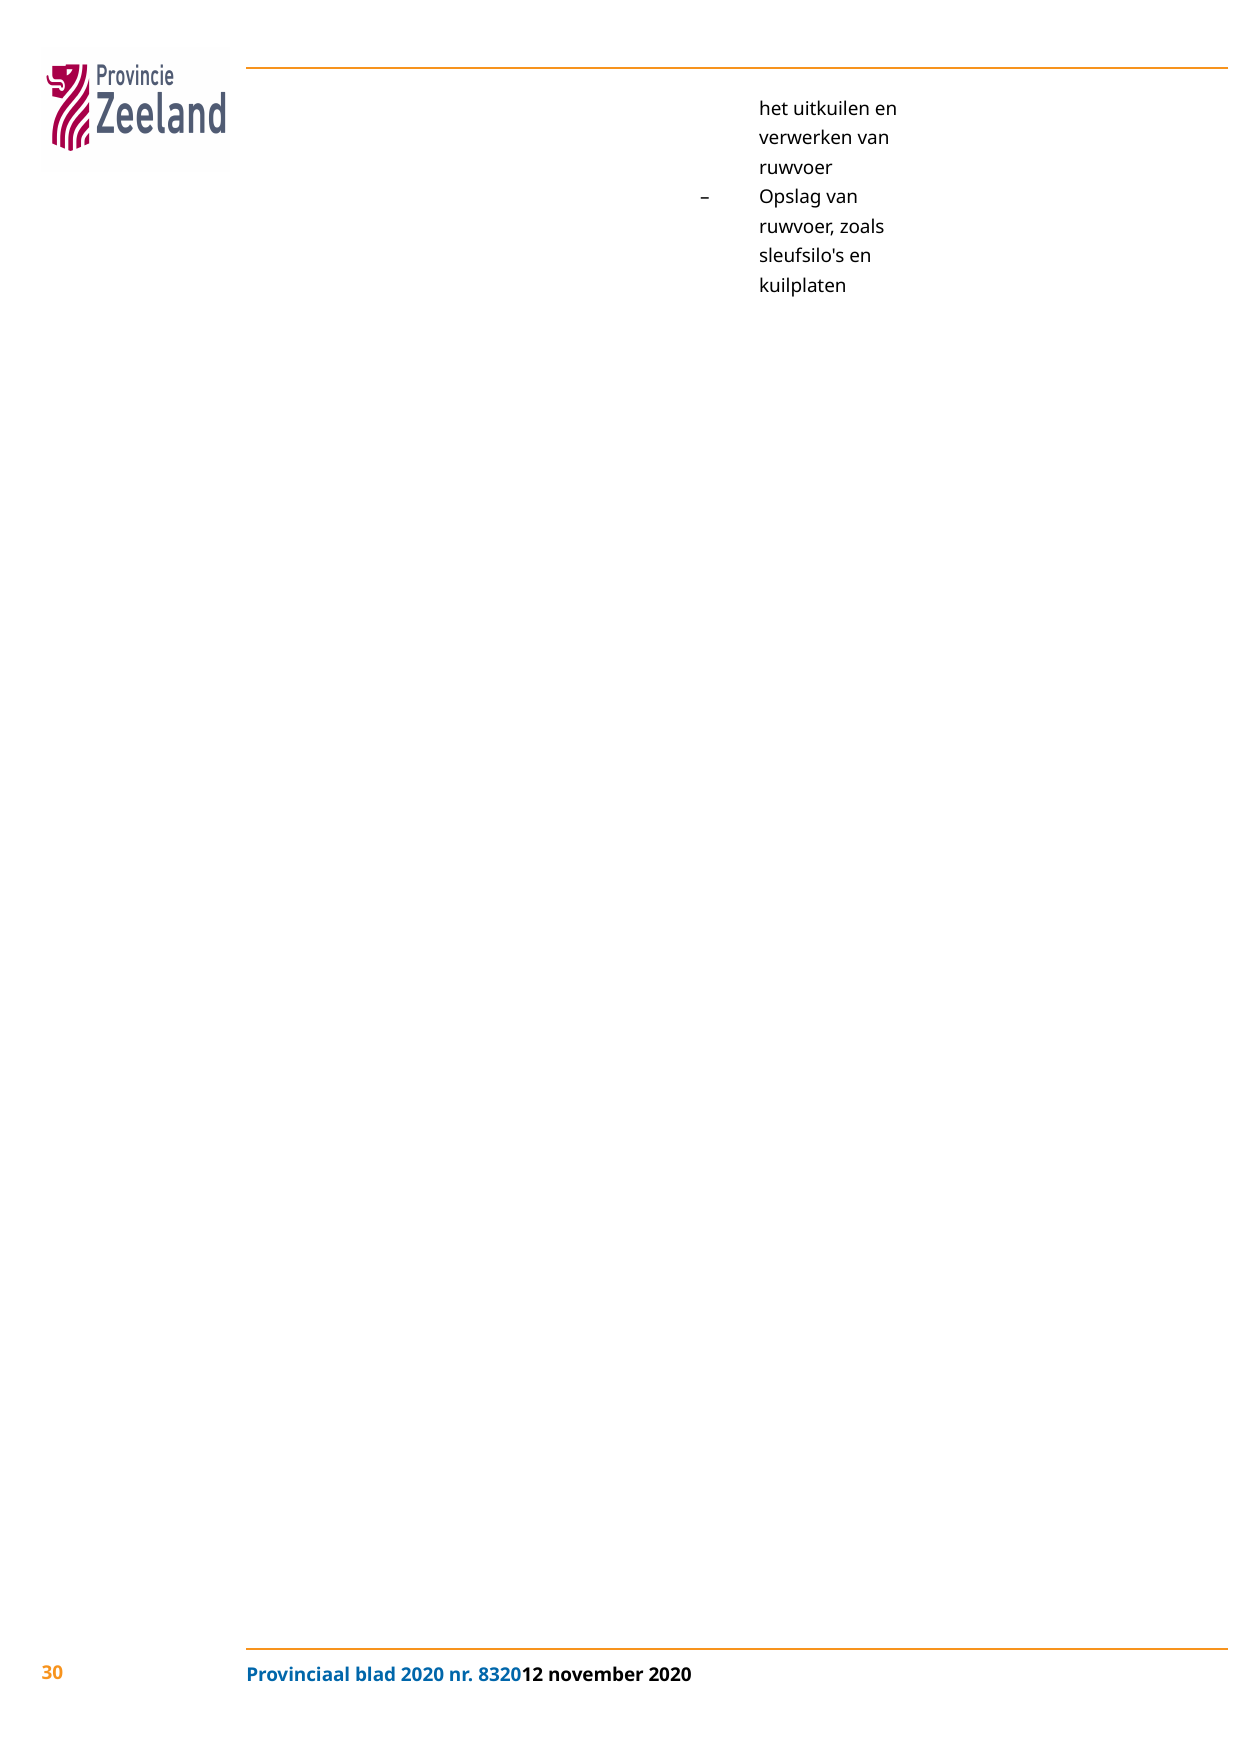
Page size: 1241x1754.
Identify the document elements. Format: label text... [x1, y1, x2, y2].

picture [41, 47, 231, 172]
table_cell [926, 95, 1152, 298]
table_cell het uitkuilen en verwerken van ruwvoer Opslag van ruwvoer, zoals sleufsilo's en kuilplaten [700, 95, 926, 298]
table_cell [474, 95, 700, 298]
table_cell [248, 95, 474, 298]
